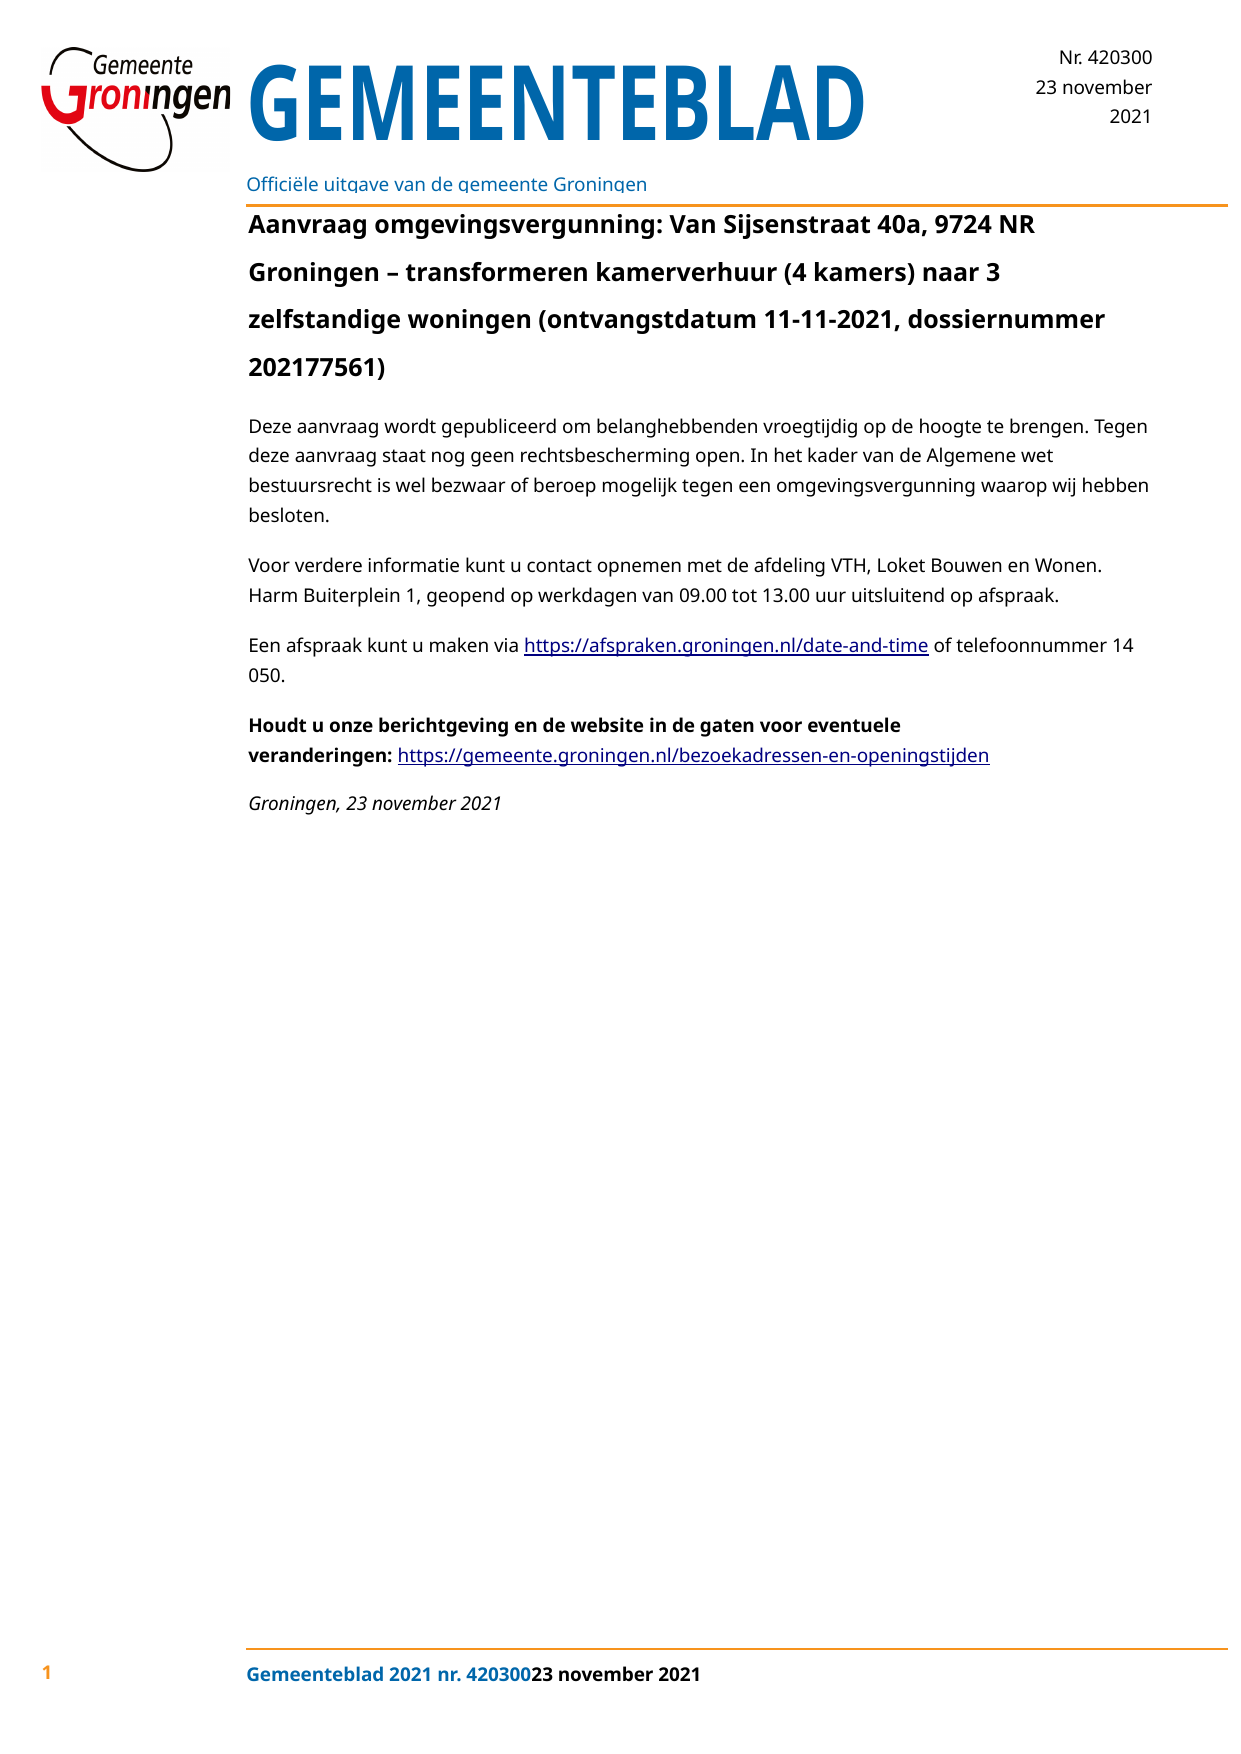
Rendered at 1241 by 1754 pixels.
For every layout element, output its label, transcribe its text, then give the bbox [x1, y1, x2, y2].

text Aanvraag omgevingsvergunning: Van Sijsenstraat 40a, 9724 NR Groningen – transformeren kamerverhuur (4 kamers) naar 3 zelfstandige woningen (ontvangstdatum 11-11-2021, dossiernummer 202177561) [248, 207, 1152, 384]
picture [41, 47, 231, 172]
text Een afspraak kunt u maken via https://afspraken.groningen.nl/date-and-time of telefoonnummer 14 050. [248, 632, 1152, 688]
text Voor verdere informatie kunt u contact opnemen met de afdeling VTH, Loket Bouwen en Wonen. Harm Buiterplein 1, geopend op werkdagen van 09.00 tot 13.00 uur uitsluitend op afspraak. [248, 552, 1152, 608]
text Houdt u onze berichtgeving en de website in de gaten voor eventuele veranderingen: https://gemeente.groningen.nl/bezoekadressen-en-openingstijden [248, 712, 1152, 768]
text Groningen, 23 november 2021 [248, 790, 1152, 815]
text Deze aanvraag wordt gepubliceerd om belanghebbenden vroegtijdig op de hoogte te brengen. Tegen deze aanvraag staat nog geen rechtsbescherming open. In het kader van de Algemene wet bestuursrecht is wel bezwaar of beroep mogelijk tegen een omgevingsvergunning waarop wij hebben besloten. [248, 413, 1152, 528]
